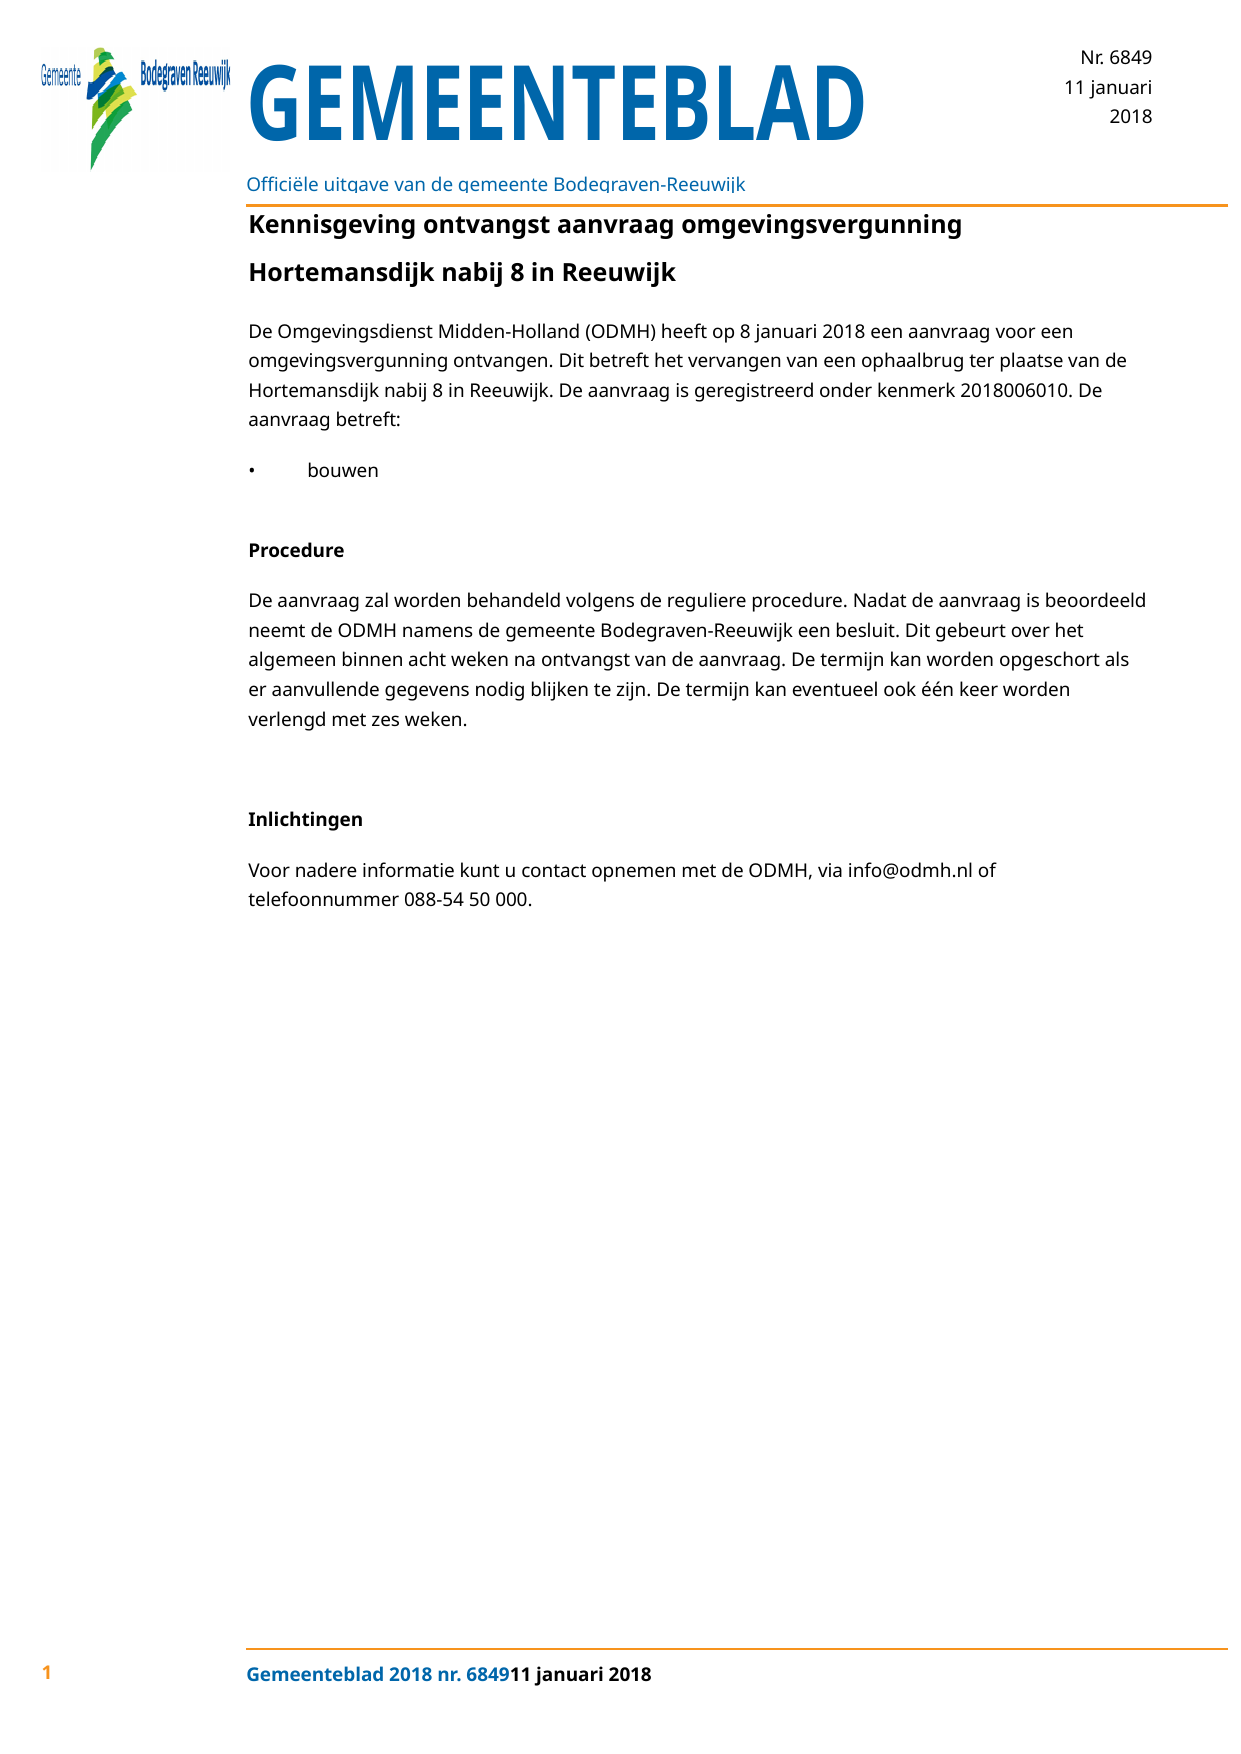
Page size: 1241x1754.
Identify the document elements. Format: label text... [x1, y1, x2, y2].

text Kennisgeving ontvangst aanvraag omgevingsvergunning Hortemansdijk nabij 8 in Reeuwijk [248, 207, 1152, 288]
text De aanvraag zal worden behandeld volgens de reguliere procedure. Nadat de aanvraag is beoordeeld neemt de ODMH namens de gemeente Bodegraven-Reeuwijk een besluit. Dit gebeurt over het algemeen binnen acht weken na ontvangst van de aanvraag. De termijn kan worden opgeschort als er aanvullende gegevens nodig blijken te zijn. De termijn kan eventueel ook één keer worden verlengd met zes weken. [248, 587, 1152, 732]
text Procedure [248, 537, 1152, 563]
text Inlichtingen [248, 807, 1152, 832]
text De Omgevingsdienst Midden-Holland (ODMH) heeft op 8 januari 2018 een aanvraag voor een omgevingsvergunning ontvangen. Dit betreft het vervangen van een ophaalbrug ter plaatse van de Hortemansdijk nabij 8 in Reeuwijk. De aanvraag is geregistreerd onder kenmerk 2018006010. De aanvraag betreft: [248, 318, 1152, 432]
text Voor nadere informatie kunt u contact opnemen met de ODMH, via info@odmh.nl of telefoonnummer 088-54 50 000. [248, 857, 1152, 912]
picture [41, 47, 231, 172]
list bouwen [248, 457, 1152, 483]
